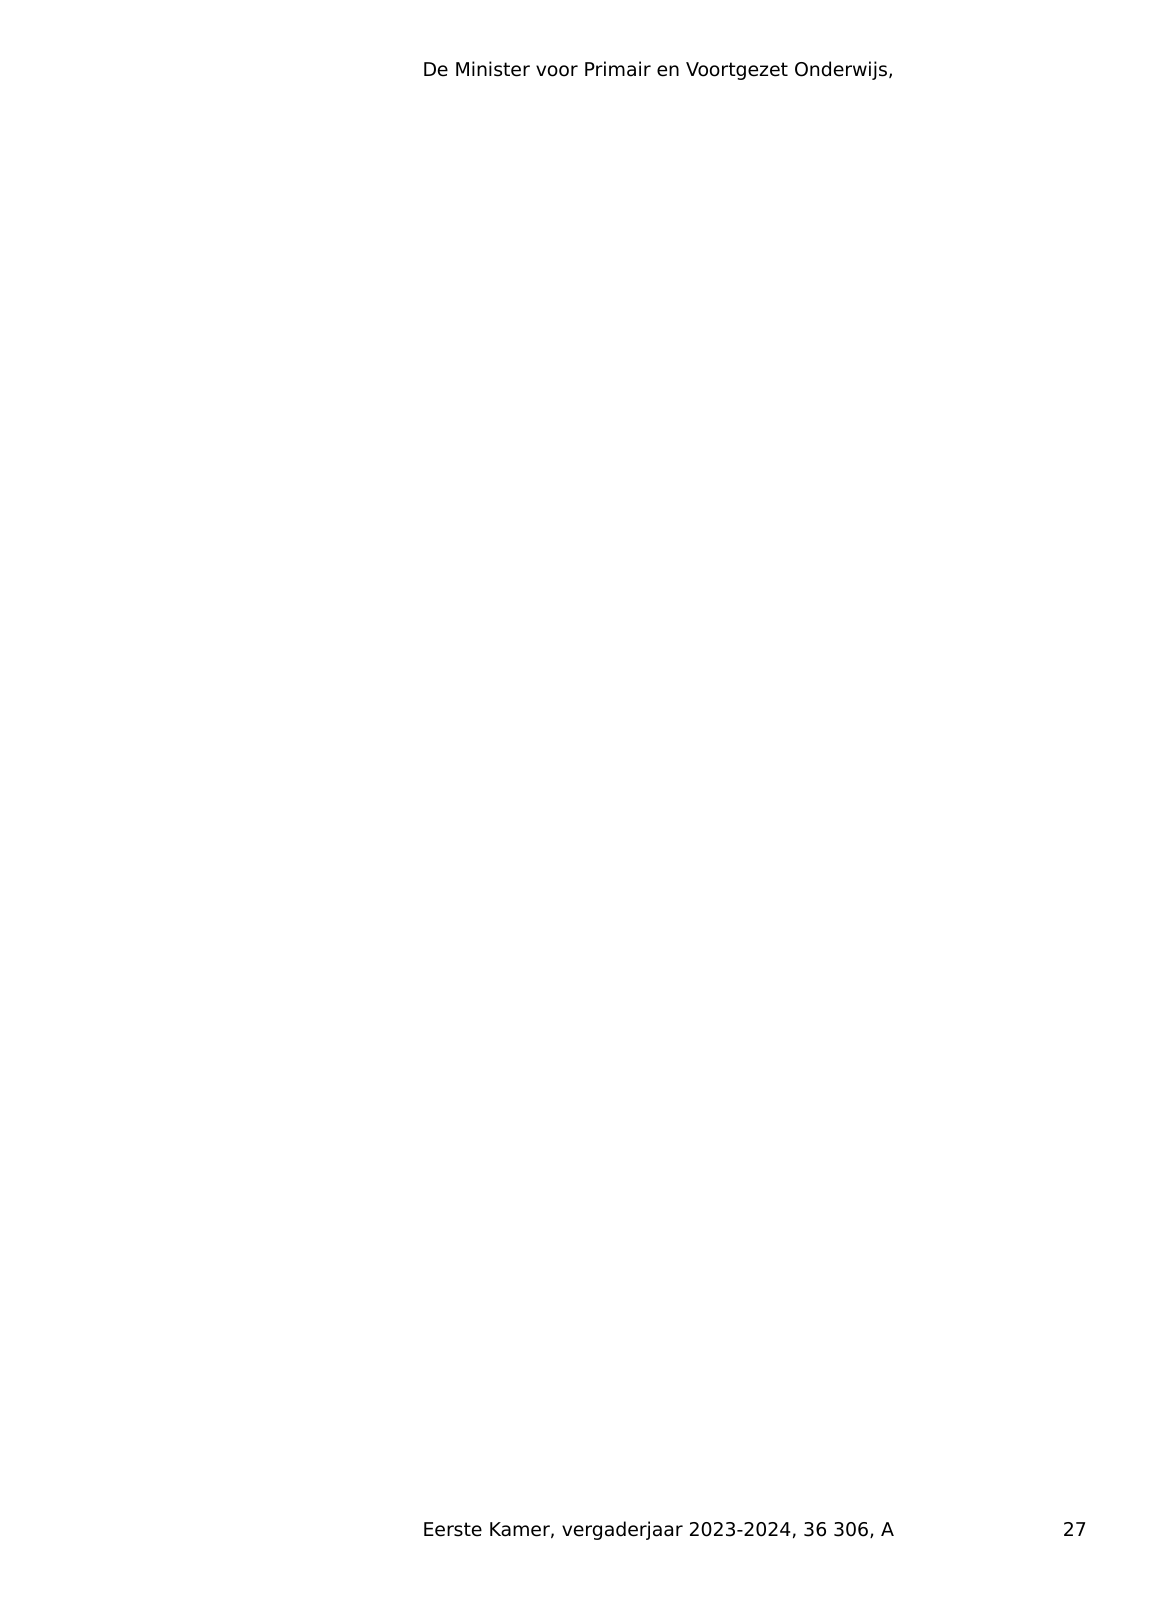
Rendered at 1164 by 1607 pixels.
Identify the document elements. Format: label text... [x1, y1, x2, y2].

text De Minister voor Primair en Voortgezet Onderwijs, [422, 59, 1087, 81]
